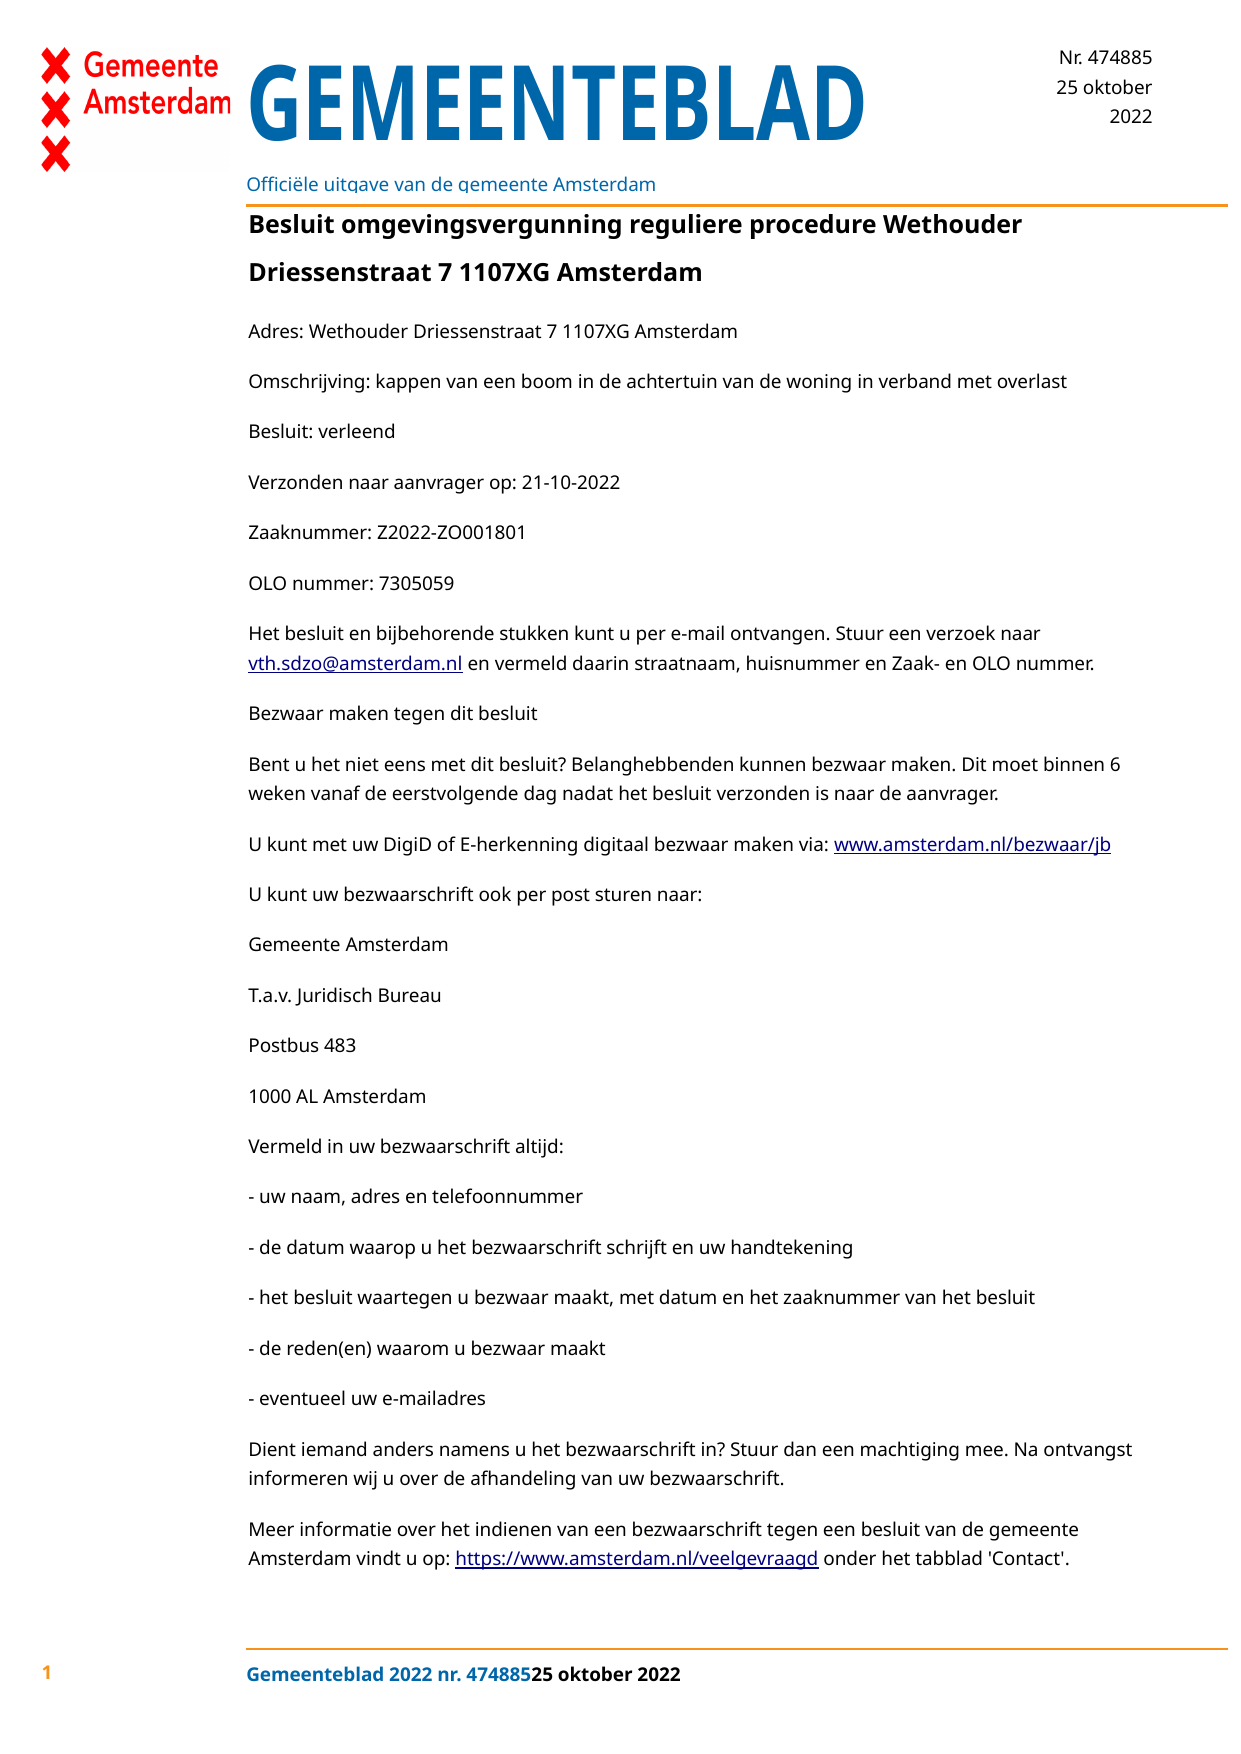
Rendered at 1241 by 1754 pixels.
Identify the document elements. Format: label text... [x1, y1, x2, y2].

picture [41, 47, 231, 172]
text - uw naam, adres en telefoonnummer [248, 1184, 1152, 1209]
text Verzonden naar aanvrager op: 21-10-2022 [248, 469, 1152, 495]
text Dient iemand anders namens u het bezwaarschrift in? Stuur dan een machtiging mee. Na ontvangst informeren wij u over de afhandeling van uw bezwaarschrift. [248, 1436, 1152, 1491]
text Omschrijving: kappen van een boom in de achtertuin van de woning in verband met overlast [248, 368, 1152, 394]
text - de datum waarop u het bezwaarschrift schrijft en uw handtekening [248, 1234, 1152, 1260]
text Gemeente Amsterdam [248, 932, 1152, 957]
text Bent u het niet eens met dit besluit? Belanghebbenden kunnen bezwaar maken. Dit moet binnen 6 weken vanaf de eerstvolgende dag nadat het besluit verzonden is naar de aanvrager. [248, 751, 1152, 806]
text - eventueel uw e-mailadres [248, 1385, 1152, 1411]
text Zaaknummer: Z2022-ZO001801 [248, 519, 1152, 545]
text OLO nummer: 7305059 [248, 570, 1152, 596]
text 1000 AL Amsterdam [248, 1083, 1152, 1109]
text Adres: Wethouder Driessenstraat 7 1107XG Amsterdam [248, 318, 1152, 344]
text - de reden(en) waarom u bezwaar maakt [248, 1335, 1152, 1361]
text U kunt uw bezwaarschrift ook per post sturen naar: [248, 881, 1152, 907]
text Postbus 483 [248, 1032, 1152, 1058]
text Besluit: verleend [248, 419, 1152, 444]
text - het besluit waartegen u bezwaar maakt, met datum en het zaaknummer van het besluit [248, 1284, 1152, 1310]
text Bezwaar maken tegen dit besluit [248, 700, 1152, 726]
text Het besluit en bijbehorende stukken kunt u per e-mail ontvangen. Stuur een verzoek naar vth.sdzo@amsterdam.nl en vermeld daarin straatnaam, huisnummer en Zaak- en OLO nummer. [248, 620, 1152, 676]
text Vermeld in uw bezwaarschrift altijd: [248, 1133, 1152, 1159]
text Besluit omgevingsvergunning reguliere procedure Wethouder Driessenstraat 7 1107XG Amsterdam [248, 207, 1152, 288]
text T.a.v. Juridisch Bureau [248, 982, 1152, 1008]
text U kunt met uw DigiD of E-herkenning digitaal bezwaar maken via: www.amsterdam.nl/bezwaar/jb [248, 831, 1152, 857]
text Meer informatie over het indienen van een bezwaarschrift tegen een besluit van de gemeente Amsterdam vindt u op: https://www.amsterdam.nl/veelgevraagd onder het tabblad 'Contact'. [248, 1516, 1152, 1571]
